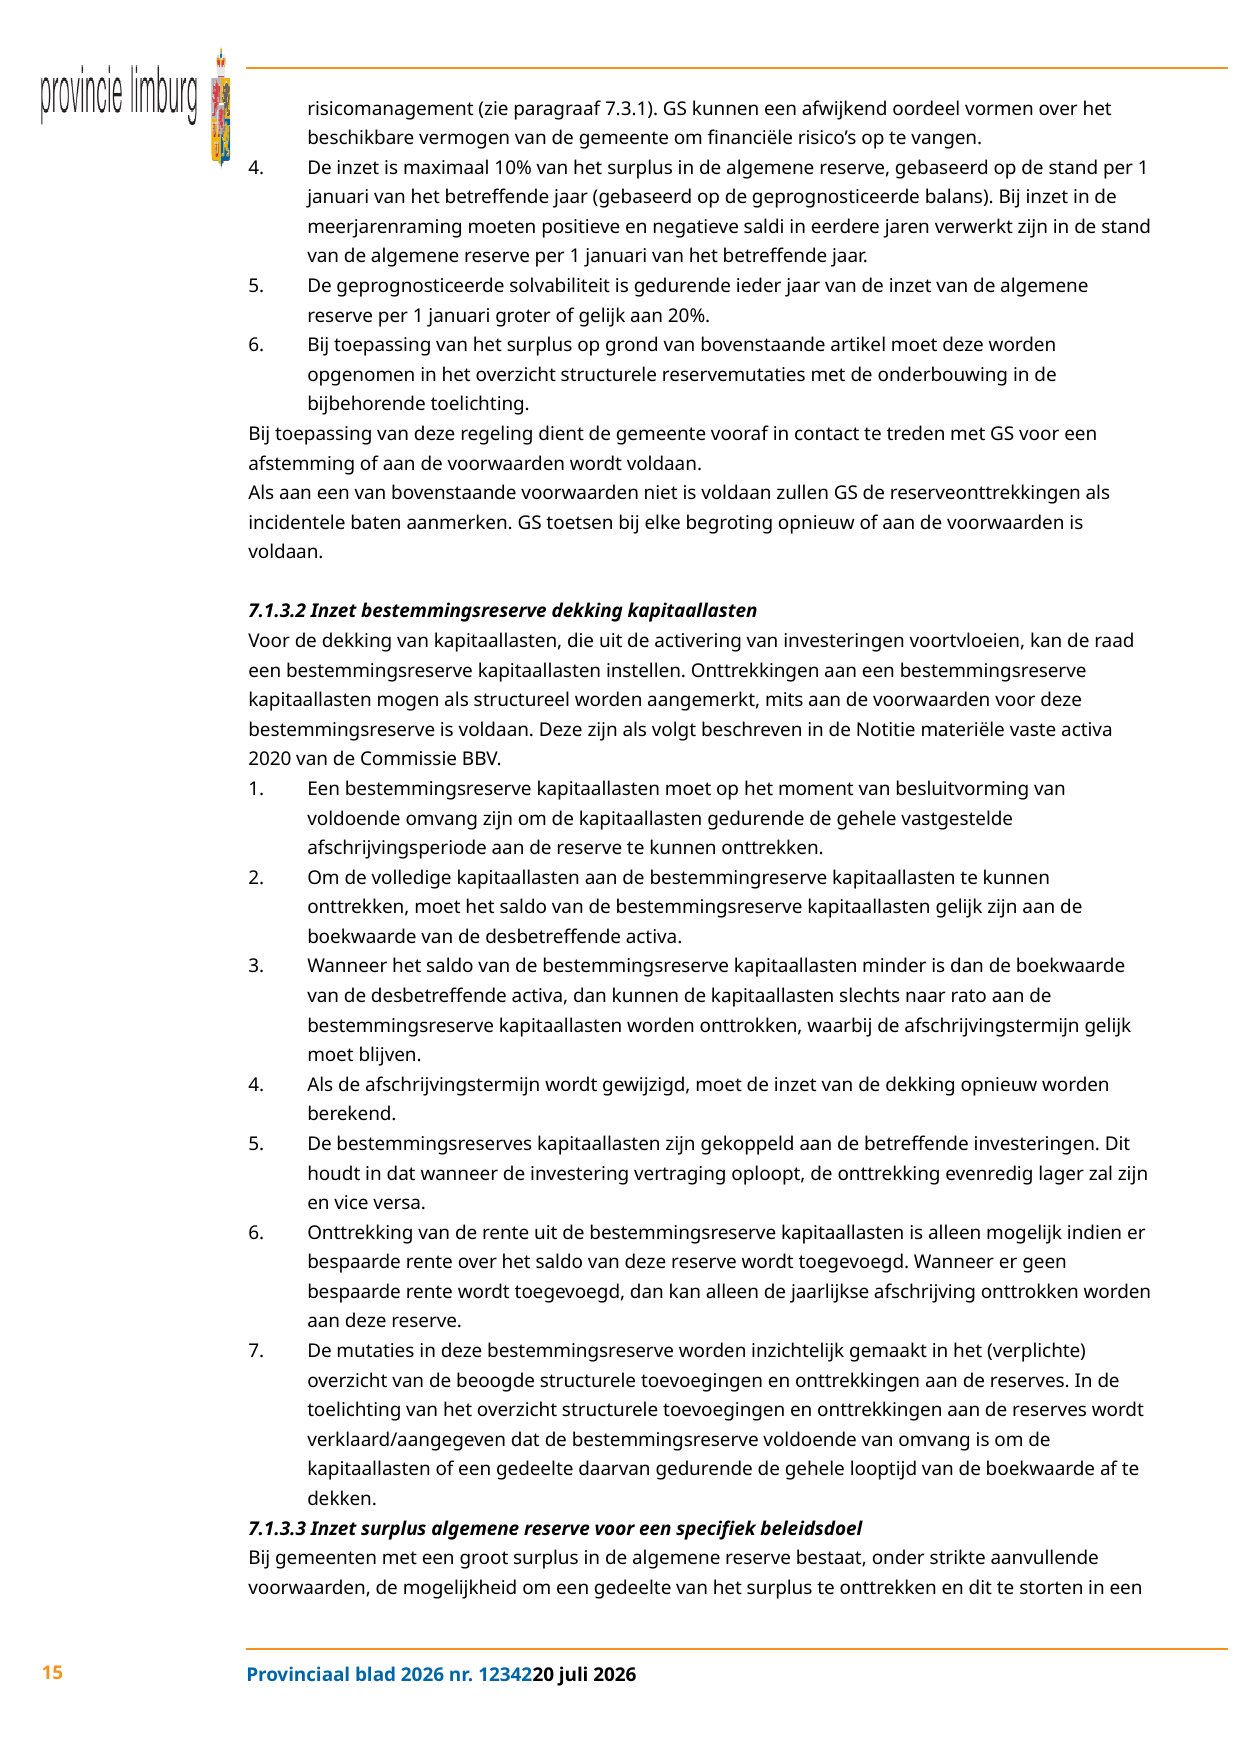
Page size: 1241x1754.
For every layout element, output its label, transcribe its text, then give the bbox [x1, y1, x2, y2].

list De geprognosticeerde solvabiliteit is gedurende ieder jaar van de inzet van de algemene reserve per 1 januari groter of gelijk aan 20%. [248, 272, 1152, 328]
text Bij toepassing van deze regeling dient de gemeente vooraf in contact te treden met GS voor een afstemming of aan de voorwaarden wordt voldaan. [248, 420, 1152, 476]
list De inzet is maximaal 10% van het surplus in de algemene reserve, gebaseerd op de stand per 1 januari van het betreffende jaar (gebaseerd op de geprognosticeerde balans). Bij inzet in de meerjarenraming moeten positieve en negatieve saldi in eerdere jaren verwerkt zijn in de stand van de algemene reserve per 1 januari van het betreffende jaar. [248, 154, 1152, 268]
list Bij toepassing van het surplus op grond van bovenstaande artikel moet deze worden opgenomen in het overzicht structurele reservemutaties met de onderbouwing in de bijbehorende toelichting. [248, 331, 1152, 416]
text Bij gemeenten met een groot surplus in de algemene reserve bestaat, onder strikte aanvullende voorwaarden, de mogelijkheid om een gedeelte van het surplus te onttrekken en dit te storten in een [248, 1544, 1152, 1600]
list De bestemmingsreserves kapitaallasten zijn gekoppeld aan de betreffende investeringen. Dit houdt in dat wanneer de investering vertraging oploopt, de onttrekking evenredig lager zal zijn en vice versa. [248, 1130, 1152, 1215]
list risicomanagement (zie paragraaf 7.3.1). GS kunnen een afwijkend oordeel vormen over het beschikbare vermogen van de gemeente om financiële risico’s op te vangen. [248, 95, 1152, 150]
list Een bestemmingsreserve kapitaallasten moet op het moment van besluitvorming van voldoende omvang zijn om de kapitaallasten gedurende de gehele vastgestelde afschrijvingsperiode aan de reserve te kunnen onttrekken. [248, 775, 1152, 860]
text 7.1.3.3 Inzet surplus algemene reserve voor een specifiek beleidsdoel [248, 1515, 1152, 1541]
text Voor de dekking van kapitaallasten, die uit de activering van investeringen voortvloeien, kan de raad een bestemmingsreserve kapitaallasten instellen. Onttrekkingen aan een bestemmingsreserve kapitaallasten mogen als structureel worden aangemerkt, mits aan de voorwaarden voor deze bestemmingsreserve is voldaan. Deze zijn als volgt beschreven in de Notitie materiële vaste activa 2020 van de Commissie BBV. [248, 627, 1152, 771]
list Als de afschrijvingstermijn wordt gewijzigd, moet de inzet van de dekking opnieuw worden berekend. [248, 1071, 1152, 1126]
list De mutaties in deze bestemmingsreserve worden inzichtelijk gemaakt in het (verplichte) overzicht van de beoogde structurele toevoegingen en onttrekkingen aan de reserves. In de toelichting van het overzicht structurele toevoegingen en onttrekkingen aan de reserves wordt verklaard/aangegeven dat de bestemmingsreserve voldoende van omvang is om de kapitaallasten of een gedeelte daarvan gedurende de gehele looptijd van de boekwaarde af te dekken. [248, 1337, 1152, 1511]
list Onttrekking van de rente uit de bestemmingsreserve kapitaallasten is alleen mogelijk indien er bespaarde rente over het saldo van deze reserve wordt toegevoegd. Wanneer er geen bespaarde rente wordt toegevoegd, dan kan alleen de jaarlijkse afschrijving onttrokken worden aan deze reserve. [248, 1219, 1152, 1333]
picture [41, 47, 231, 172]
list Om de volledige kapitaallasten aan de bestemmingreserve kapitaallasten te kunnen onttrekken, moet het saldo van de bestemmingsreserve kapitaallasten gelijk zijn aan de boekwaarde van de desbetreffende activa. [248, 864, 1152, 949]
text 7.1.3.2 Inzet bestemmingsreserve dekking kapitaallasten [248, 598, 1152, 623]
list Wanneer het saldo van de bestemmingsreserve kapitaallasten minder is dan de boekwaarde van de desbetreffende activa, dan kunnen de kapitaallasten slechts naar rato aan de bestemmingsreserve kapitaallasten worden onttrokken, waarbij de afschrijvingstermijn gelijk moet blijven. [248, 953, 1152, 1067]
text Als aan een van bovenstaande voorwaarden niet is voldaan zullen GS de reserveonttrekkingen als incidentele baten aanmerken. GS toetsen bij elke begroting opnieuw of aan de voorwaarden is voldaan. [248, 479, 1152, 564]
